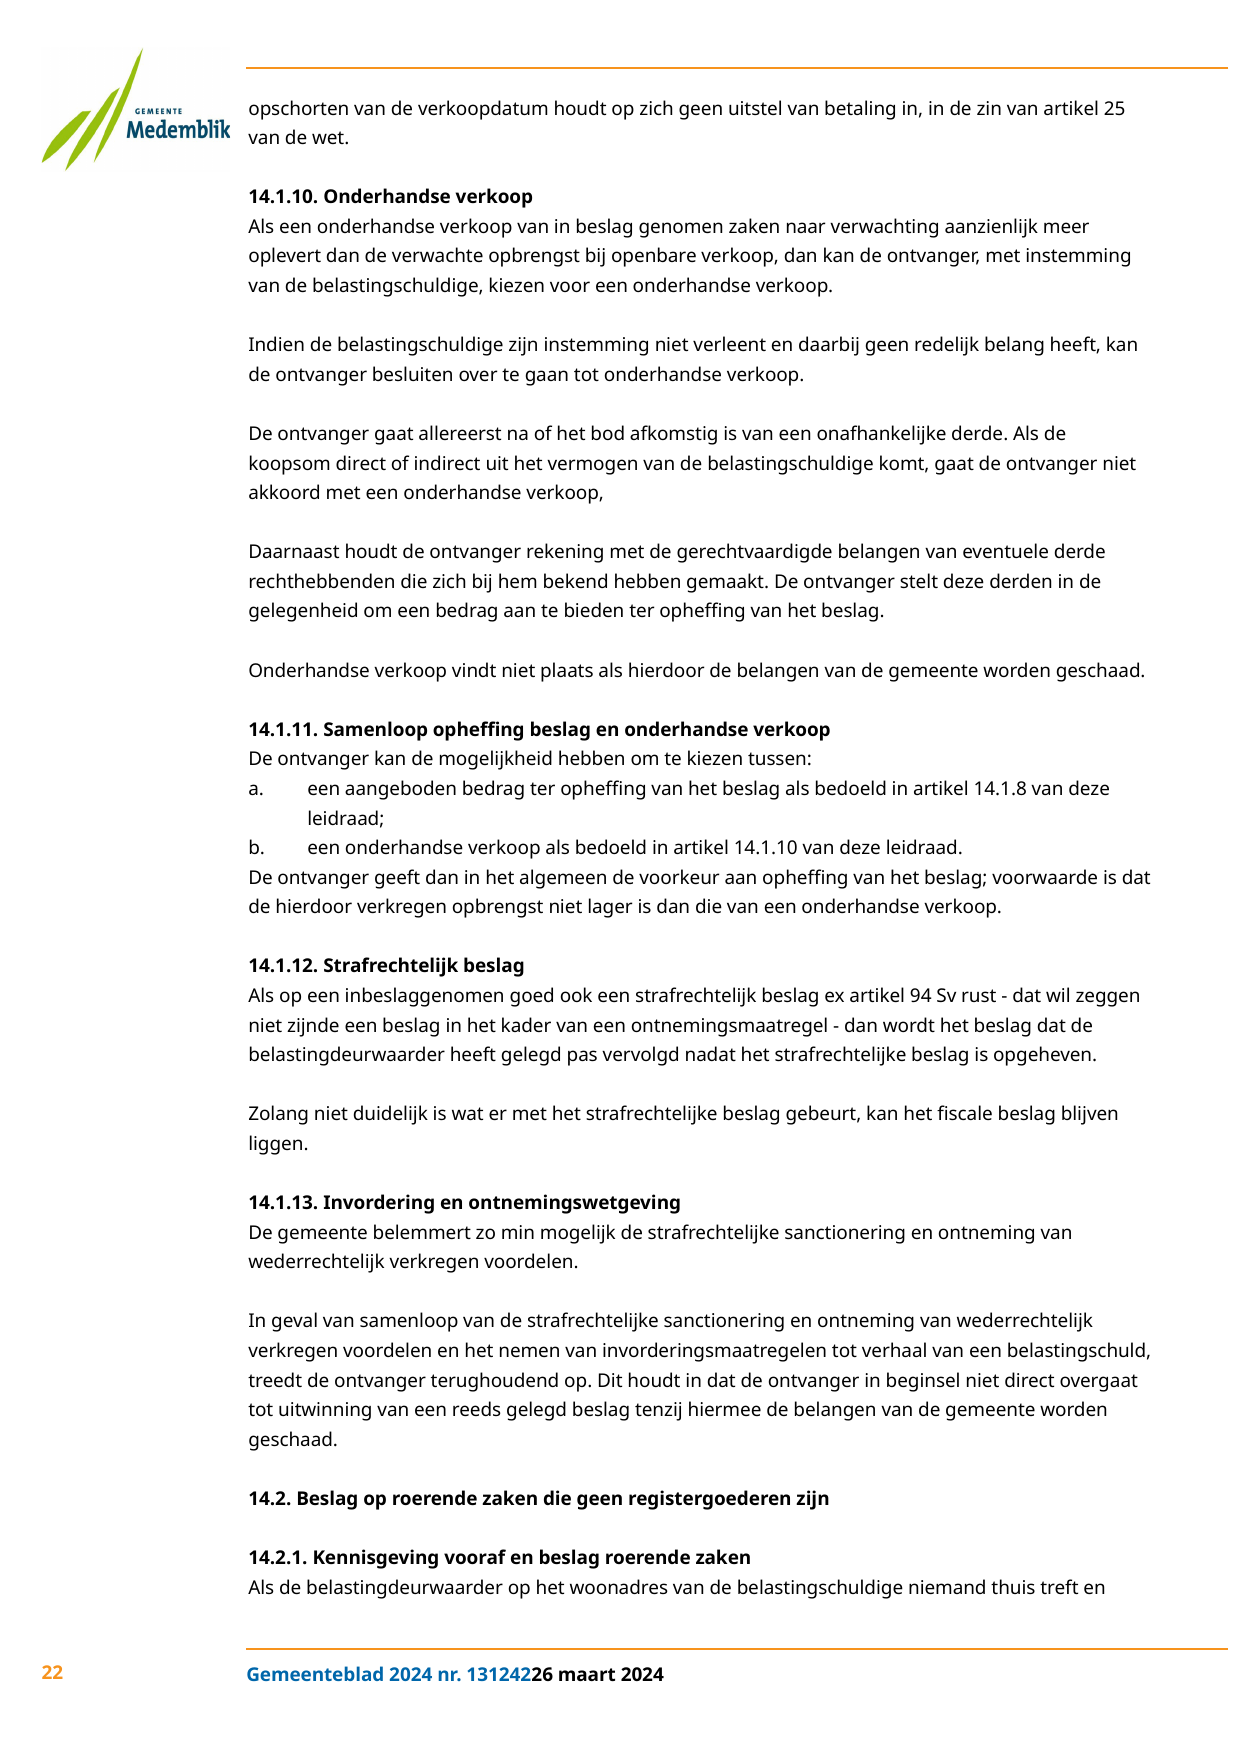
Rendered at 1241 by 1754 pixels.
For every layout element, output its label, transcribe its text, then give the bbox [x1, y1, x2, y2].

text 14.1.12. Strafrechtelijk beslag [248, 953, 1152, 978]
text Onderhandse verkoop vindt niet plaats als hierdoor de belangen van de gemeente worden geschaad. [248, 657, 1152, 683]
list een onderhandse verkoop als bedoeld in artikel 14.1.10 van deze leidraad. [248, 834, 1152, 860]
text Als de belastingdeurwaarder op het woonadres van de belastingschuldige niemand thuis treft en [248, 1574, 1152, 1600]
text De ontvanger geeft dan in het algemeen de voorkeur aan opheffing van het beslag; voorwaarde is dat de hierdoor verkregen opbrengst niet lager is dan die van een onderhandse verkoop. [248, 864, 1152, 919]
text De ontvanger kan de mogelijkheid hebben om te kiezen tussen: [248, 746, 1152, 771]
text opschorten van de verkoopdatum houdt op zich geen uitstel van betaling in, in de zin van artikel 25 van de wet. [248, 95, 1152, 150]
text Daarnaast houdt de ontvanger rekening met de gerechtvaardigde belangen van eventuele derde rechthebbenden die zich bij hem bekend hebben gemaakt. De ontvanger stelt deze derden in de gelegenheid om een bedrag aan te bieden ter opheffing van het beslag. [248, 538, 1152, 623]
text Als op een inbeslaggenomen goed ook een strafrechtelijk beslag ex artikel 94 Sv rust - dat wil zeggen niet zijnde een beslag in het kader van een ontnemingsmaatregel - dan wordt het beslag dat de belastingdeurwaarder heeft gelegd pas vervolgd nadat het strafrechtelijke beslag is opgeheven. [248, 982, 1152, 1067]
text Zolang niet duidelijk is wat er met het strafrechtelijke beslag gebeurt, kan het fiscale beslag blijven liggen. [248, 1101, 1152, 1156]
text 14.2. Beslag op roerende zaken die geen registergoederen zijn [248, 1485, 1152, 1511]
picture [41, 47, 231, 172]
text Als een onderhandse verkoop van in beslag genomen zaken naar verwachting aanzienlijk meer oplevert dan de verwachte opbrengst bij openbare verkoop, dan kan de ontvanger, met instemming van de belastingschuldige, kiezen voor een onderhandse verkoop. [248, 213, 1152, 298]
text Indien de belastingschuldige zijn instemming niet verleent en daarbij geen redelijk belang heeft, kan de ontvanger besluiten over te gaan tot onderhandse verkoop. [248, 331, 1152, 387]
text 14.2.1. Kennisgeving vooraf en beslag roerende zaken [248, 1544, 1152, 1570]
text 14.1.10. Onderhandse verkoop [248, 183, 1152, 209]
text In geval van samenloop van de strafrechtelijke sanctionering en ontneming van wederrechtelijk verkregen voordelen en het nemen van invorderingsmaatregelen tot verhaal van een belastingschuld, treedt de ontvanger terughoudend op. Dit houdt in dat de ontvanger in beginsel niet direct overgaat tot uitwinning van een reeds gelegd beslag tenzij hiermee de belangen van de gemeente worden geschaad. [248, 1308, 1152, 1452]
text 14.1.13. Invordering en ontnemingswetgeving [248, 1189, 1152, 1215]
list een aangeboden bedrag ter opheffing van het beslag als bedoeld in artikel 14.1.8 van deze leidraad; [248, 775, 1152, 831]
text De ontvanger gaat allereerst na of het bod afkomstig is van een onafhankelijke derde. Als de koopsom direct of indirect uit het vermogen van de belastingschuldige komt, gaat de ontvanger niet akkoord met een onderhandse verkoop, [248, 420, 1152, 505]
text De gemeente belemmert zo min mogelijk de strafrechtelijke sanctionering en ontneming van wederrechtelijk verkregen voordelen. [248, 1219, 1152, 1274]
text 14.1.11. Samenloop opheffing beslag en onderhandse verkoop [248, 716, 1152, 742]
